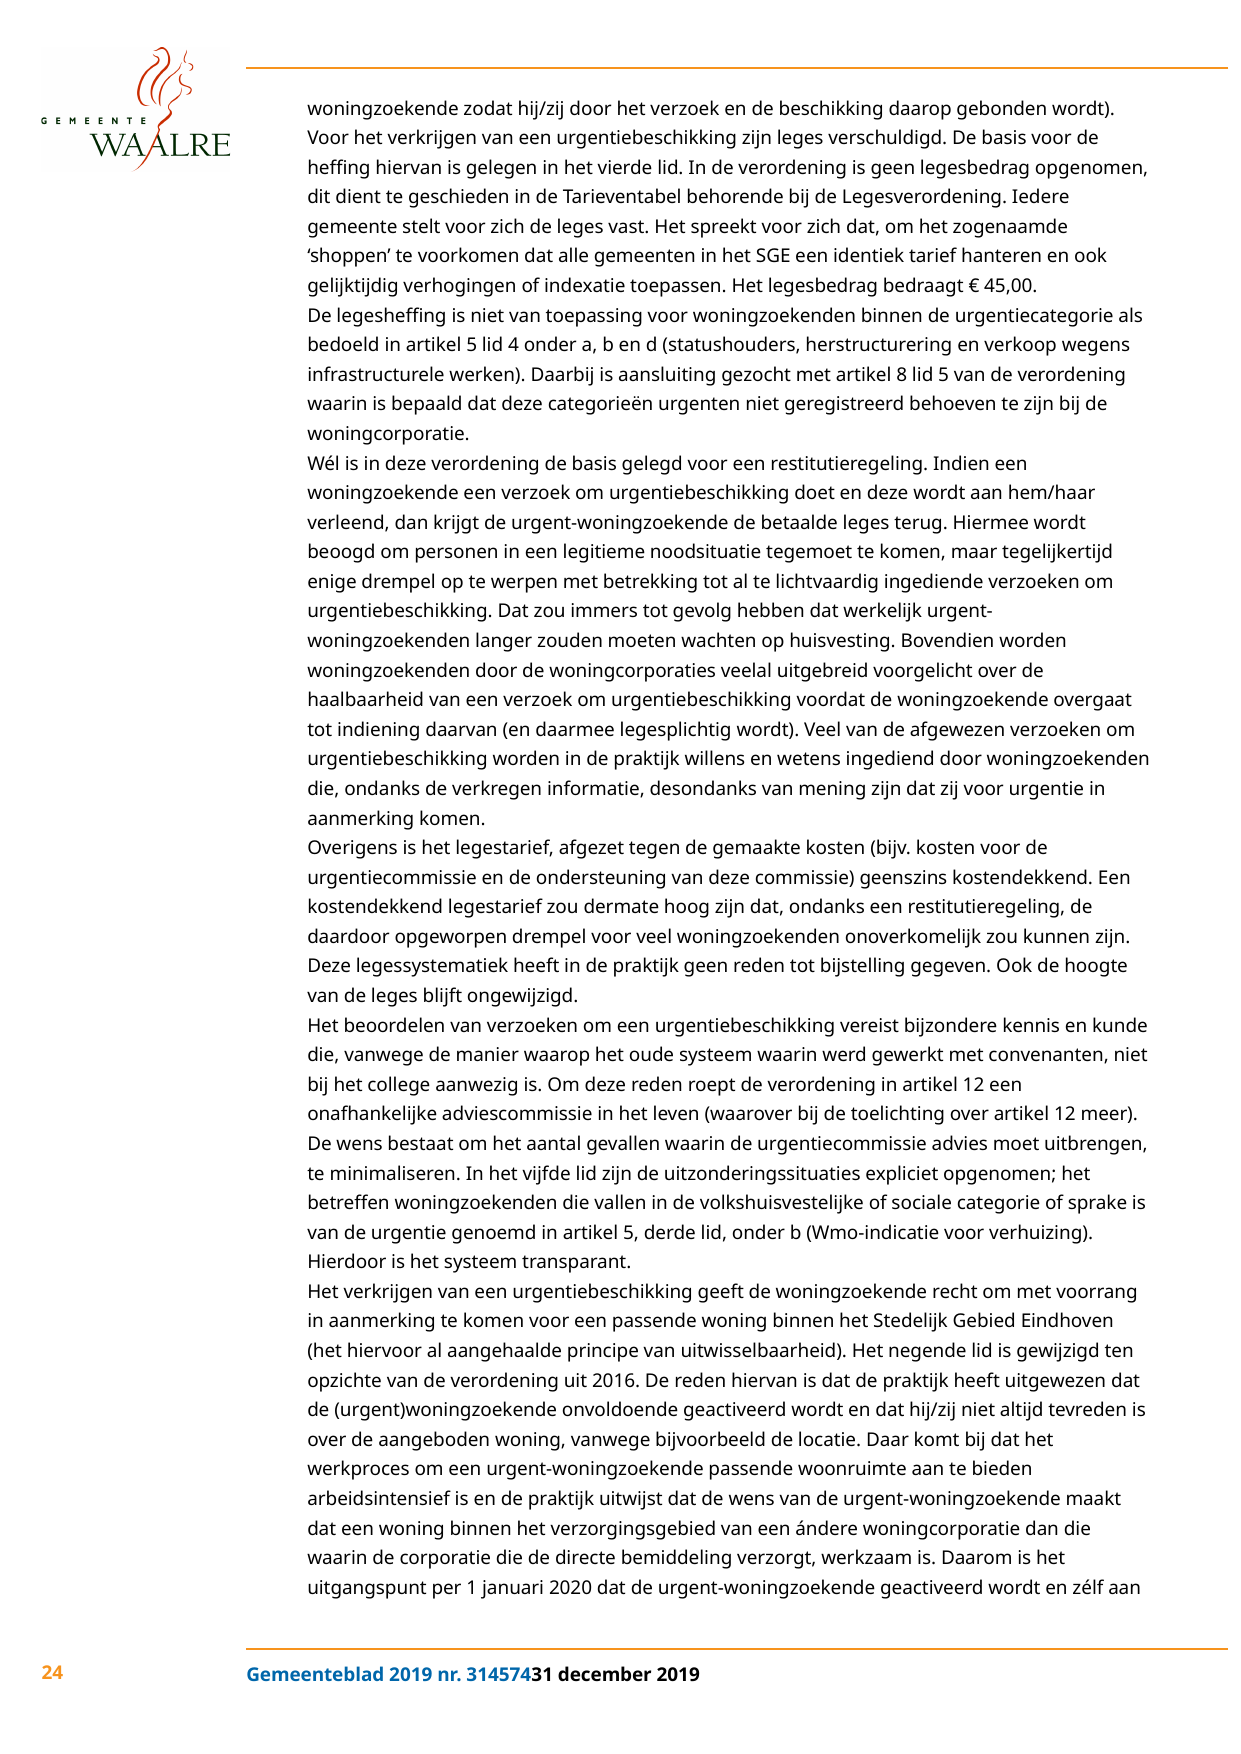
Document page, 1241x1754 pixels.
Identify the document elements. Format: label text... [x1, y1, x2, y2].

list Het beoordelen van verzoeken om een urgentiebeschikking vereist bijzondere kennis en kunde die, vanwege de manier waarop het oude systeem waarin werd gewerkt met convenanten, niet bij het college aanwezig is. Om deze reden roept de verordening in artikel 12 een onafhankelijke adviescommissie in het leven (waarover bij de toelichting over artikel 12 meer). [248, 1012, 1152, 1126]
list Deze legessystematiek heeft in de praktijk geen reden tot bijstelling gegeven. Ook de hoogte van de leges blijft ongewijzigd. [248, 953, 1152, 1008]
list Het verkrijgen van een urgentiebeschikking geeft de woningzoekende recht om met voorrang in aanmerking te komen voor een passende woning binnen het Stedelijk Gebied Eindhoven (het hiervoor al aangehaalde principe van uitwisselbaarheid). Het negende lid is gewijzigd ten opzichte van de verordening uit 2016. De reden hiervan is dat de praktijk heeft uitgewezen dat de (urgent)woningzoekende onvoldoende geactiveerd wordt en dat hij/zij niet altijd tevreden is over de aangeboden woning, vanwege bijvoorbeeld de locatie. Daar komt bij dat het werkproces om een urgent-woningzoekende passende woonruimte aan te bieden arbeidsintensief is en de praktijk uitwijst dat de wens van de urgent-woningzoekende maakt dat een woning binnen het verzorgingsgebied van een ándere woningcorporatie dan die waarin de corporatie die de directe bemiddeling verzorgt, werkzaam is. Daarom is het uitgangspunt per 1 januari 2020 dat de urgent-woningzoekende geactiveerd wordt en zélf aan [248, 1278, 1152, 1600]
picture [41, 47, 231, 172]
list Overigens is het legestarief, afgezet tegen de gemaakte kosten (bijv. kosten voor de urgentiecommissie en de ondersteuning van deze commissie) geenszins kostendekkend. Een kostendekkend legestarief zou dermate hoog zijn dat, ondanks een restitutieregeling, de daardoor opgeworpen drempel voor veel woningzoekenden onoverkomelijk zou kunnen zijn. [248, 834, 1152, 949]
list Wél is in deze verordening de basis gelegd voor een restitutieregeling. Indien een woningzoekende een verzoek om urgentiebeschikking doet en deze wordt aan hem/haar verleend, dan krijgt de urgent-woningzoekende de betaalde leges terug. Hiermee wordt beoogd om personen in een legitieme noodsituatie tegemoet te komen, maar tegelijkertijd enige drempel op te werpen met betrekking tot al te lichtvaardig ingediende verzoeken om urgentiebeschikking. Dat zou immers tot gevolg hebben dat werkelijk urgent-woningzoekenden langer zouden moeten wachten op huisvesting. Bovendien worden woningzoekenden door de woningcorporaties veelal uitgebreid voorgelicht over de haalbaarheid van een verzoek om urgentiebeschikking voordat de woningzoekende overgaat tot indiening daarvan (en daarmee legesplichtig wordt). Veel van de afgewezen verzoeken om urgentiebeschikking worden in de praktijk willens en wetens ingediend door woningzoekenden die, ondanks de verkregen informatie, desondanks van mening zijn dat zij voor urgentie in aanmerking komen. [248, 450, 1152, 831]
list woningzoekende zodat hij/zij door het verzoek en de beschikking daarop gebonden wordt). [248, 95, 1152, 121]
list De legesheffing is niet van toepassing voor woningzoekenden binnen de urgentiecategorie als bedoeld in artikel 5 lid 4 onder a, b en d (statushouders, herstructurering en verkoop wegens infrastructurele werken). Daarbij is aansluiting gezocht met artikel 8 lid 5 van de verordening waarin is bepaald dat deze categorieën urgenten niet geregistreerd behoeven te zijn bij de woningcorporatie. [248, 302, 1152, 446]
list De wens bestaat om het aantal gevallen waarin de urgentiecommissie advies moet uitbrengen, te minimaliseren. In het vijfde lid zijn de uitzonderingssituaties expliciet opgenomen; het betreffen woningzoekenden die vallen in de volkshuisvestelijke of sociale categorie of sprake is van de urgentie genoemd in artikel 5, derde lid, onder b (Wmo-indicatie voor verhuizing). Hierdoor is het systeem transparant. [248, 1130, 1152, 1274]
list Voor het verkrijgen van een urgentiebeschikking zijn leges verschuldigd. De basis voor de heffing hiervan is gelegen in het vierde lid. In de verordening is geen legesbedrag opgenomen, dit dient te geschieden in de Tarieventabel behorende bij de Legesverordening. Iedere gemeente stelt voor zich de leges vast. Het spreekt voor zich dat, om het zogenaamde ‘shoppen’ te voorkomen dat alle gemeenten in het SGE een identiek tarief hanteren en ook gelijktijdig verhogingen of indexatie toepassen. Het legesbedrag bedraagt € 45,00. [248, 124, 1152, 298]
